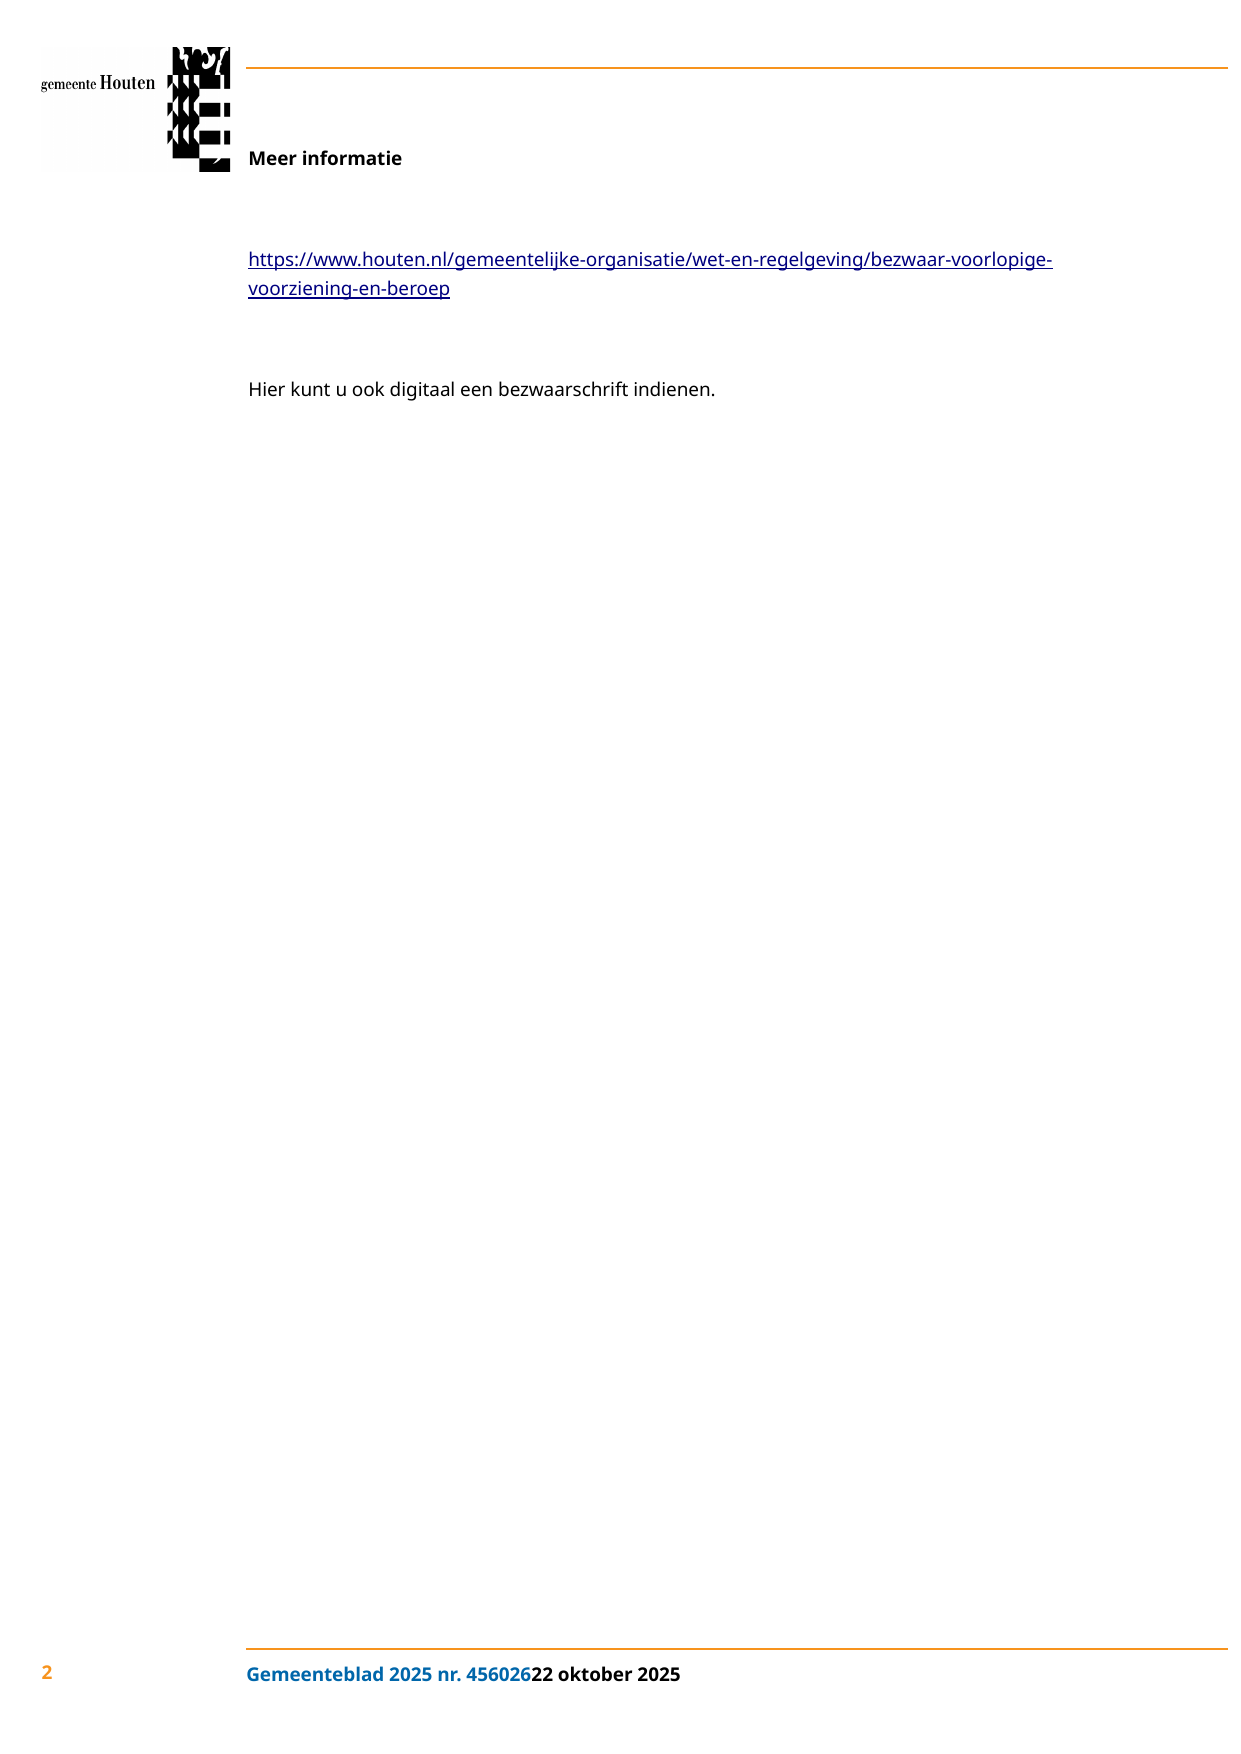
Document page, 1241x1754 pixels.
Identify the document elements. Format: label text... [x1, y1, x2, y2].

picture [41, 47, 231, 172]
text Meer informatie [248, 145, 1152, 171]
text https://www.houten.nl/gemeentelijke-organisatie/wet-en-regelgeving/bezwaar-voorlopige-voorziening-en-beroep [248, 246, 1152, 301]
text Hier kunt u ook digitaal een bezwaarschrift indienen. [248, 376, 1152, 402]
